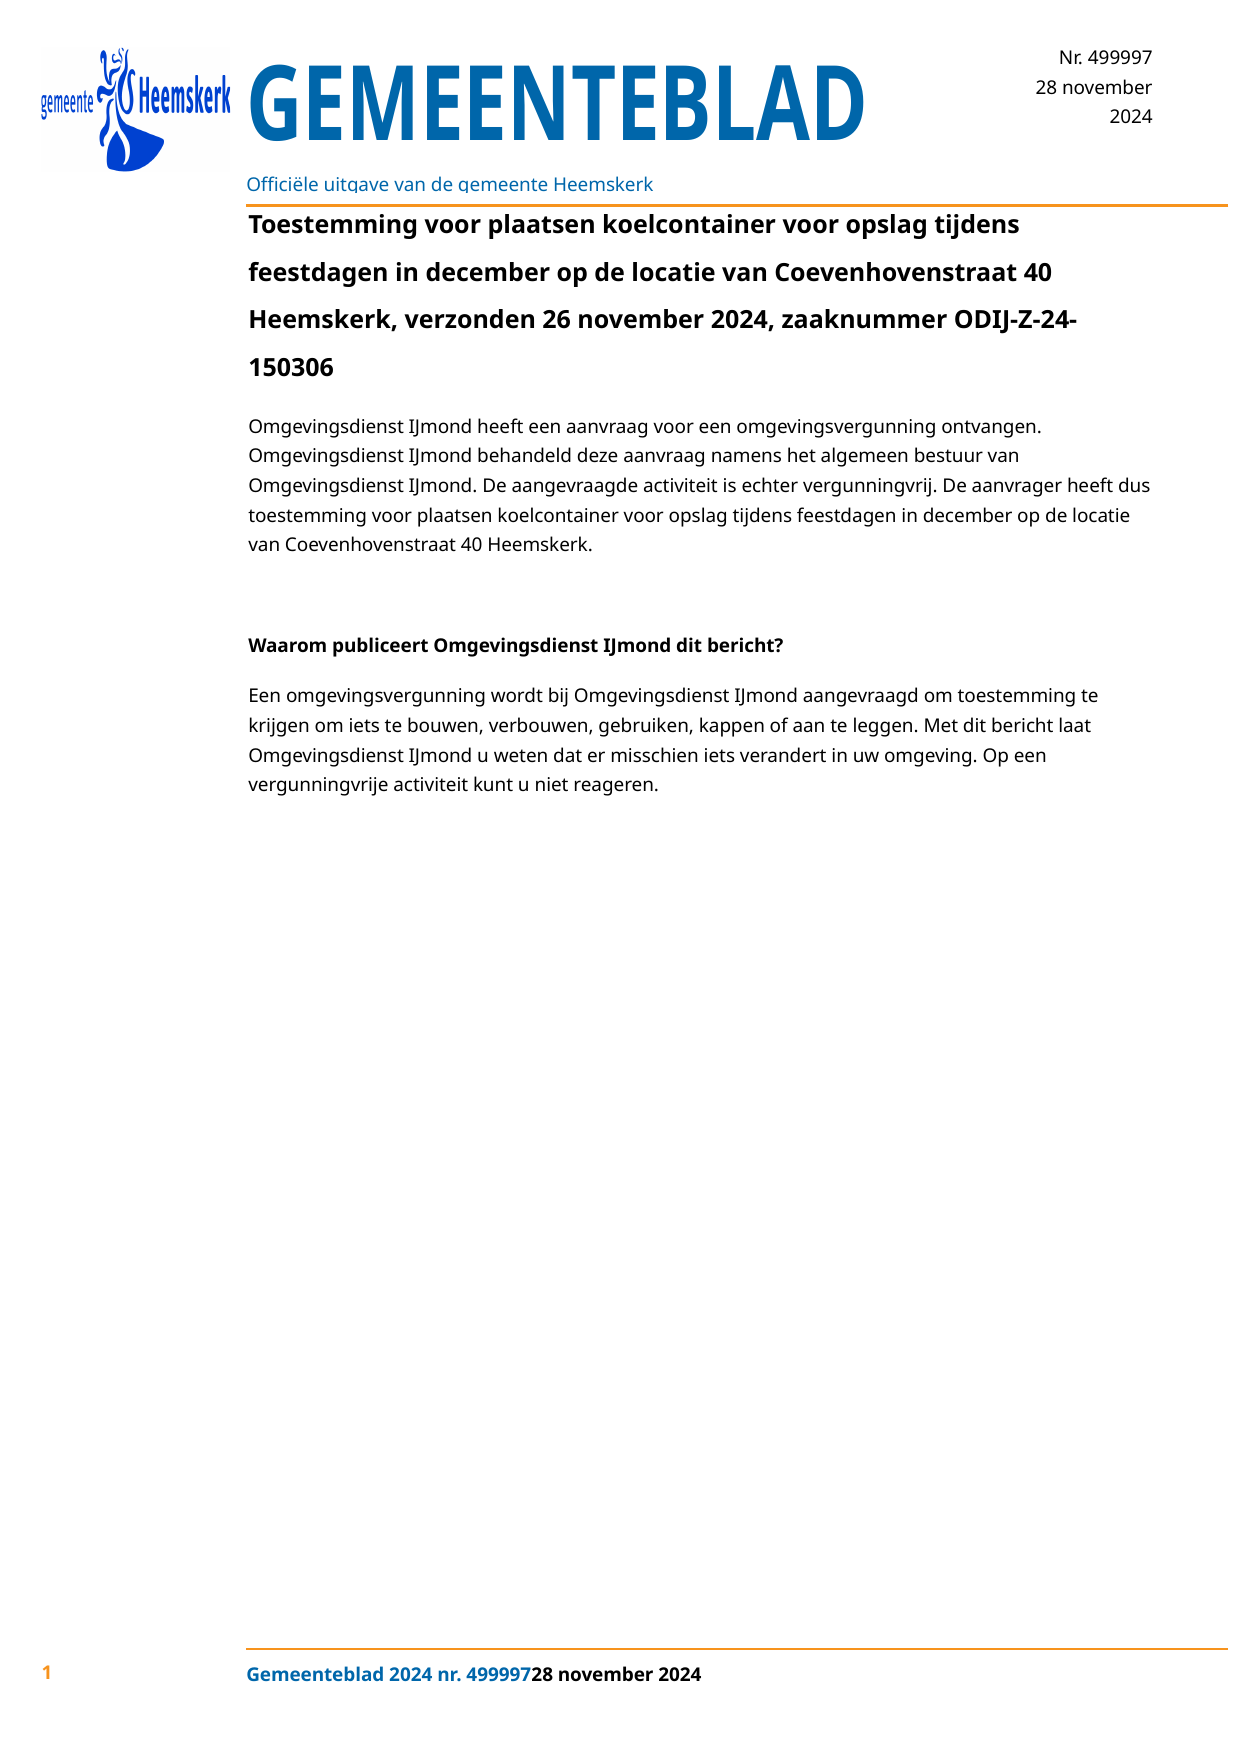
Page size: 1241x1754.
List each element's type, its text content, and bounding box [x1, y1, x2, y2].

text Toestemming voor plaatsen koelcontainer voor opslag tijdens feestdagen in december op de locatie van Coevenhovenstraat 40 Heemskerk, verzonden 26 november 2024, zaaknummer ODIJ-Z-24-150306 [248, 207, 1152, 384]
text Waarom publiceert Omgevingsdienst IJmond dit bericht? [248, 632, 1152, 658]
text Omgevingsdienst IJmond heeft een aanvraag voor een omgevingsvergunning ontvangen. Omgevingsdienst IJmond behandeld deze aanvraag namens het algemeen bestuur van Omgevingsdienst IJmond. De aangevraagde activiteit is echter vergunningvrij. De aanvrager heeft dus toestemming voor plaatsen koelcontainer voor opslag tijdens feestdagen in december op de locatie van Coevenhovenstraat 40 Heemskerk. [248, 413, 1152, 557]
text Een omgevingsvergunning wordt bij Omgevingsdienst IJmond aangevraagd om toestemming te krijgen om iets te bouwen, verbouwen, gebruiken, kappen of aan te leggen. Met dit bericht laat Omgevingsdienst IJmond u weten dat er misschien iets verandert in uw omgeving. Op een vergunningvrije activiteit kunt u niet reageren. [248, 683, 1152, 797]
picture [41, 47, 231, 172]
